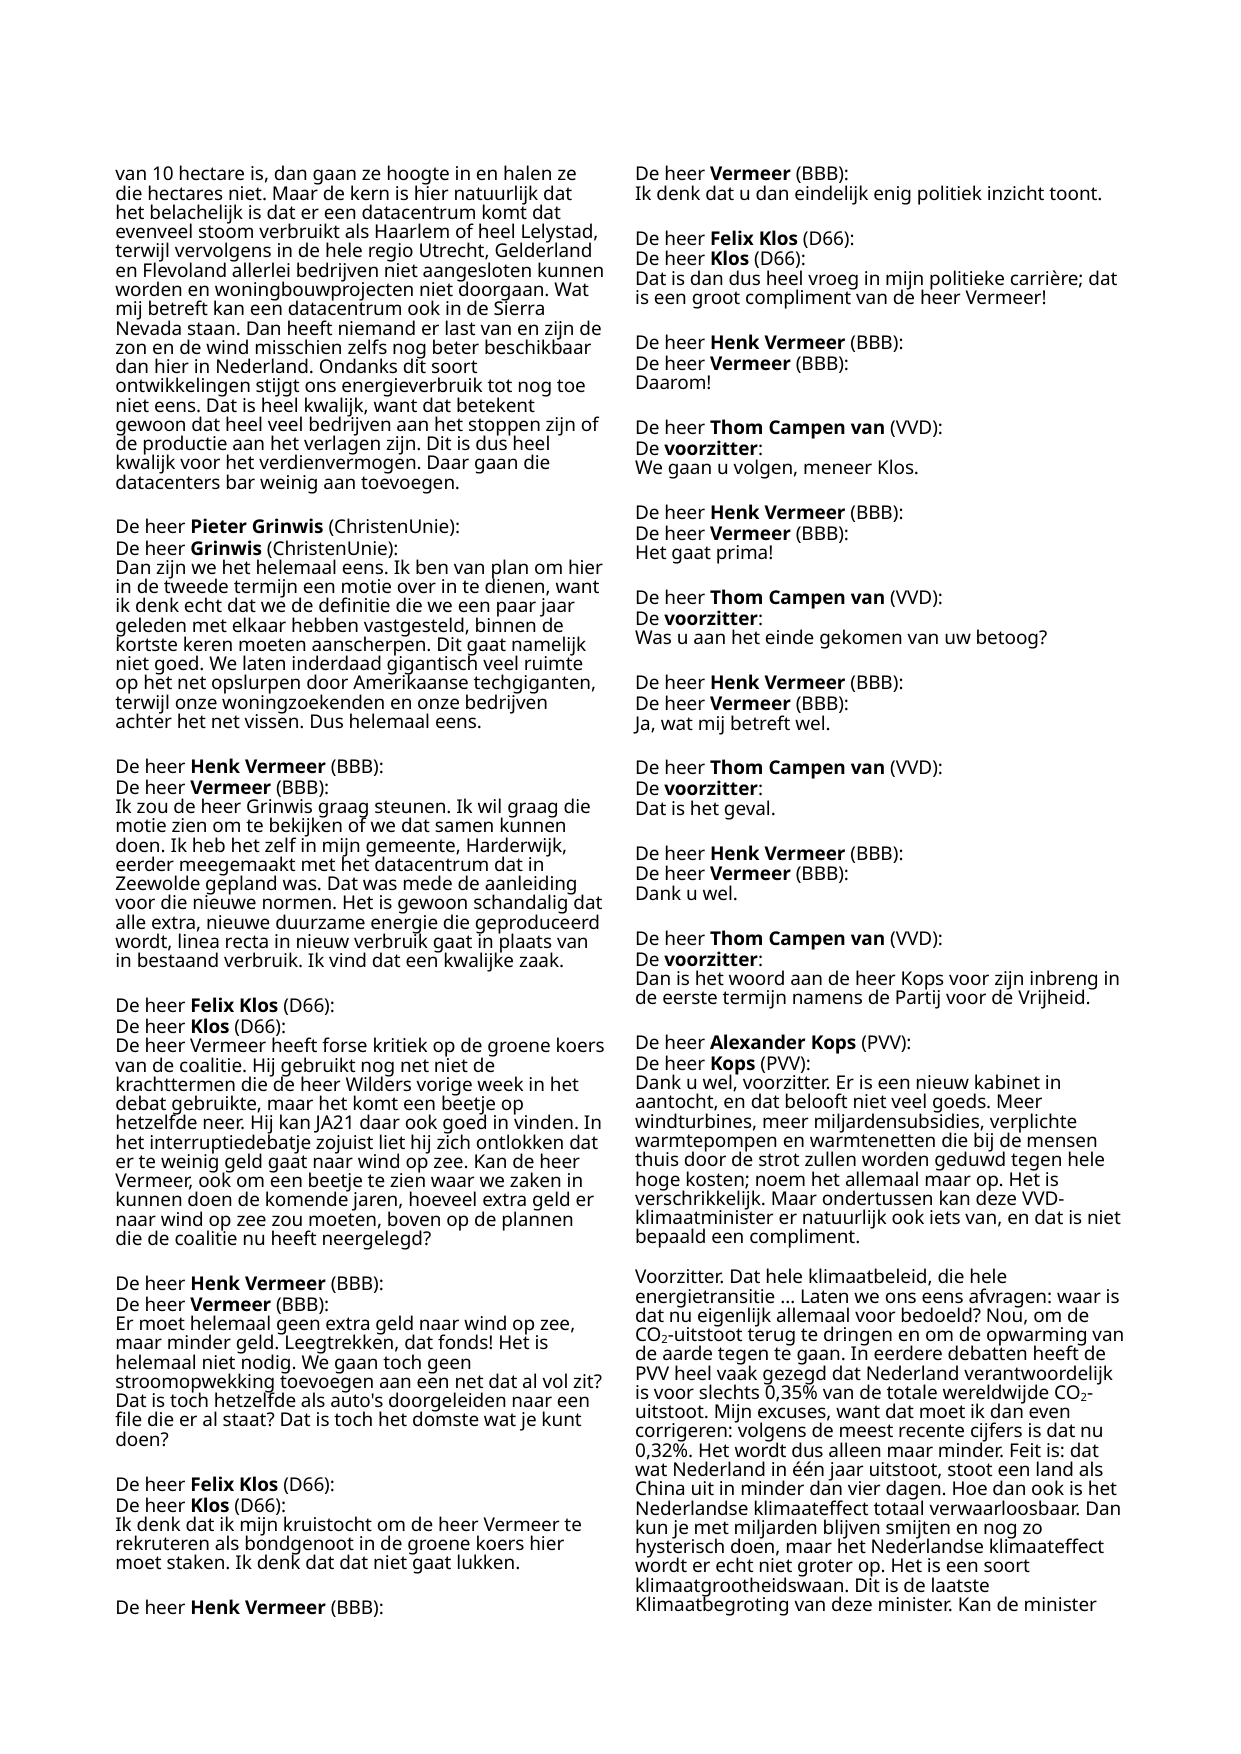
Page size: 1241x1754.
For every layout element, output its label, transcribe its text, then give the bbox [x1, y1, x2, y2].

text De heer Klos (D66): [635, 250, 1125, 270]
text De heer Vermeer (BBB): [635, 355, 1125, 374]
text Dat is het geval. [635, 799, 1125, 819]
text De heer Thom Campen van (VVD): [635, 925, 1125, 951]
text De heer Alexander Kops (PVV): [635, 1029, 1125, 1055]
text De heer Henk Vermeer (BBB): [635, 499, 1125, 525]
text Het gaat prima! [635, 544, 1125, 563]
text De heer Thom Campen van (VVD): [635, 754, 1125, 780]
text De heer Vermeer heeft forse kritiek op de groene koers van de coalitie. Hij gebruikt nog net niet de krachttermen die de heer Wilders vorige week in het debat gebruikte, maar het komt een beetje op hetzelfde neer. Hij kan JA21 daar ook goed in vinden. In het interruptiedebatje zojuist liet hij zich ontlokken dat er te weinig geld gaat naar wind op zee. Kan de heer Vermeer, ook om een beetje te zien waar we zaken in kunnen doen de komende jaren, hoeveel extra geld er naar wind op zee zou moeten, boven op de plannen die de coalitie nu heeft neergelegd? [115, 1037, 605, 1249]
text De heer Vermeer (BBB): [635, 165, 1125, 184]
text Ik denk dat ik mijn kruistocht om de heer Vermeer te rekruteren als bondgenoot in de groene koers hier moet staken. Ik denk dat dat niet gaat lukken. [115, 1516, 605, 1574]
text We gaan u volgen, meneer Klos. [635, 459, 1125, 478]
text De heer Vermeer (BBB): [115, 779, 605, 798]
text De heer Felix Klos (D66): [115, 992, 605, 1018]
text Dan zijn we het helemaal eens. Ik ben van plan om hier in de tweede termijn een motie over in te dienen, want ik denk echt dat we de definitie die we een paar jaar geleden met elkaar hebben vastgesteld, binnen de kortste keren moeten aanscherpen. Dit gaat namelijk niet goed. We laten inderdaad gigantisch veel ruimte op het net opslurpen door Amerikaanse techgiganten, terwijl onze woningzoekenden en onze bedrijven achter het net vissen. Dus helemaal eens. [115, 559, 605, 732]
text van 10 hectare is, dan gaan ze hoogte in en halen ze die hectares niet. Maar de kern is hier natuurlijk dat het belachelijk is dat er een datacentrum komt dat evenveel stoom verbruikt als Haarlem of heel Lelystad, terwijl vervolgens in de hele regio Utrecht, Gelderland en Flevoland allerlei bedrijven niet aangesloten kunnen worden en woningbouwprojecten niet doorgaan. Wat mij betreft kan een datacentrum ook in de Sierra Nevada staan. Dan heeft niemand er last van en zijn de zon en de wind misschien zelfs nog beter beschikbaar dan hier in Nederland. Ondanks dit soort ontwikkelingen stijgt ons energieverbruik tot nog toe niet eens. Dat is heel kwalijk, want dat betekent gewoon dat heel veel bedrijven aan het stoppen zijn of de productie aan het verlagen zijn. Dit is dus heel kwalijk voor het verdienvermogen. Daar gaan die datacenters bar weinig aan toevoegen. [115, 165, 605, 493]
text De heer Thom Campen van (VVD): [635, 584, 1125, 610]
text De heer Vermeer (BBB): [115, 1296, 605, 1315]
text De heer Thom Campen van (VVD): [635, 414, 1125, 440]
text Er moet helemaal geen extra geld naar wind op zee, maar minder geld. Leegtrekken, dat fonds! Het is helemaal niet nodig. We gaan toch geen stroomopwekking toevoegen aan een net dat al vol zit? Dat is toch hetzelfde als auto's doorgeleiden naar een file die er al staat? Dat is toch het domste wat je kunt doen? [115, 1315, 605, 1450]
text De voorzitter: [635, 440, 1125, 459]
text De heer Vermeer (BBB): [635, 865, 1125, 885]
text De heer Henk Vermeer (BBB): [635, 329, 1125, 355]
text De heer Felix Klos (D66): [635, 225, 1125, 250]
text De heer Klos (D66): [115, 1018, 605, 1037]
text De voorzitter: [635, 780, 1125, 799]
text De heer Klos (D66): [115, 1497, 605, 1516]
text De voorzitter: [635, 951, 1125, 970]
text De heer Pieter Grinwis (ChristenUnie): [115, 514, 605, 539]
text De heer Henk Vermeer (BBB): [635, 840, 1125, 865]
text Daarom! [635, 374, 1125, 393]
text De voorzitter: [635, 610, 1125, 629]
text De heer Vermeer (BBB): [635, 695, 1125, 714]
text De heer Henk Vermeer (BBB): [115, 753, 605, 779]
text Was u aan het einde gekomen van uw betoog? [635, 629, 1125, 649]
text Dank u wel, voorzitter. Er is een nieuw kabinet in aantocht, en dat belooft niet veel goeds. Meer windturbines, meer miljardensubsidies, verplichte warmtepompen en warmtenetten die bij de mensen thuis door de strot zullen worden geduwd tegen hele hoge kosten; noem het allemaal maar op. Het is verschrikkelijk. Maar ondertussen kan deze VVD-klimaatminister er natuurlijk ook iets van, en dat is niet bepaald een compliment. [635, 1074, 1125, 1248]
text Dan is het woord aan de heer Kops voor zijn inbreng in de eerste termijn namens de Partij voor de Vrijheid. [635, 970, 1125, 1008]
text De heer Grinwis (ChristenUnie): [115, 539, 605, 559]
text Ik denk dat u dan eindelijk enig politiek inzicht toont. [635, 184, 1125, 204]
text De heer Vermeer (BBB): [635, 525, 1125, 544]
text De heer Felix Klos (D66): [115, 1471, 605, 1497]
text Voorzitter. Dat hele klimaatbeleid, die hele energietransitie … Laten we ons eens afvragen: waar is dat nu eigenlijk allemaal voor bedoeld? Nou, om de CO2-uitstoot terug te dringen en om de opwarming van de aarde tegen te gaan. In eerdere debatten heeft de PVV heel vaak gezegd dat Nederland verantwoordelijk is voor slechts 0,35% van de totale wereldwijde CO2-uitstoot. Mijn excuses, want dat moet ik dan even corrigeren: volgens de meest recente cijfers is dat nu 0,32%. Het wordt dus alleen maar minder. Feit is: dat wat Nederland in één jaar uitstoot, stoot een land als China uit in minder dan vier dagen. Hoe dan ook is het Nederlandse klimaateffect totaal verwaarloosbaar. Dan kun je met miljarden blijven smijten en nog zo hysterisch doen, maar het Nederlandse klimaateffect wordt er echt niet groter op. Het is een soort klimaatgrootheidswaan. Dit is de laatste Klimaatbegroting van deze minister. Kan de minister [635, 1268, 1125, 1615]
text De heer Henk Vermeer (BBB): [635, 669, 1125, 695]
text De heer Henk Vermeer (BBB): [115, 1594, 605, 1620]
text Dank u wel. [635, 885, 1125, 904]
text De heer Kops (PVV): [635, 1055, 1125, 1074]
text De heer Henk Vermeer (BBB): [115, 1270, 605, 1296]
text Ik zou de heer Grinwis graag steunen. Ik wil graag die motie zien om te bekijken of we dat samen kunnen doen. Ik heb het zelf in mijn gemeente, Harderwijk, eerder meegemaakt met het datacentrum dat in Zeewolde gepland was. Dat was mede de aanleiding voor die nieuwe normen. Het is gewoon schandalig dat alle extra, nieuwe duurzame energie die geproduceerd wordt, linea recta in nieuw verbruik gaat in plaats van in bestaand verbruik. Ik vind dat een kwalijke zaak. [115, 798, 605, 971]
text Ja, wat mij betreft wel. [635, 714, 1125, 734]
text Dat is dan dus heel vroeg in mijn politieke carrière; dat is een groot compliment van de heer Vermeer! [635, 270, 1125, 308]
